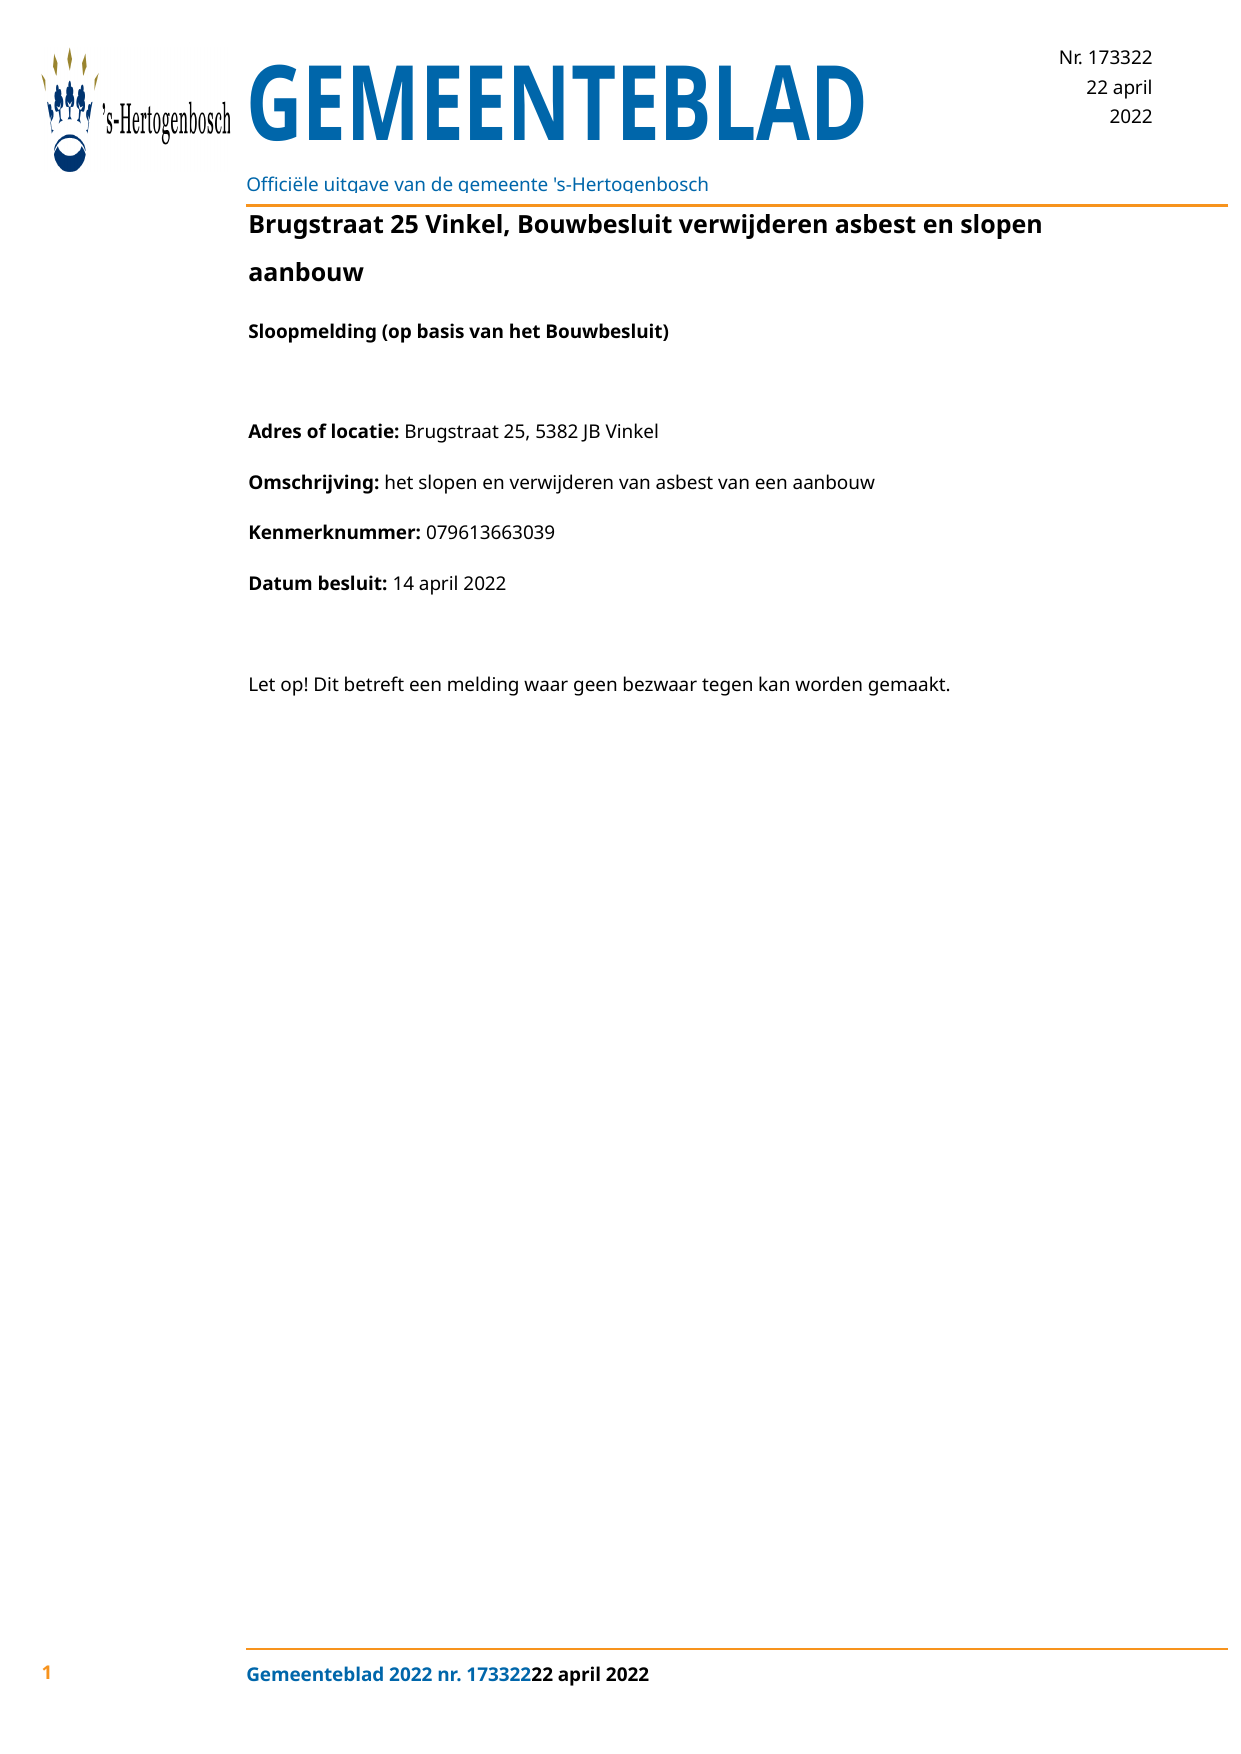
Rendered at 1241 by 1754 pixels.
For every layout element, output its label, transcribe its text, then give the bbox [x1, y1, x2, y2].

text Brugstraat 25 Vinkel, Bouwbesluit verwijderen asbest en slopen aanbouw [248, 207, 1152, 288]
text Adres of locatie: Brugstraat 25, 5382 JB Vinkel [248, 419, 1152, 444]
text Datum besluit: 14 april 2022 [248, 570, 1152, 596]
text Sloopmelding (op basis van het Bouwbesluit) [248, 318, 1152, 344]
text Let op! Dit betreft een melding waar geen bezwaar tegen kan worden gemaakt. [248, 671, 1152, 697]
text Kenmerknummer: 079613663039 [248, 519, 1152, 545]
text Omschrijving: het slopen en verwijderen van asbest van een aanbouw [248, 469, 1152, 495]
picture [41, 47, 231, 172]
